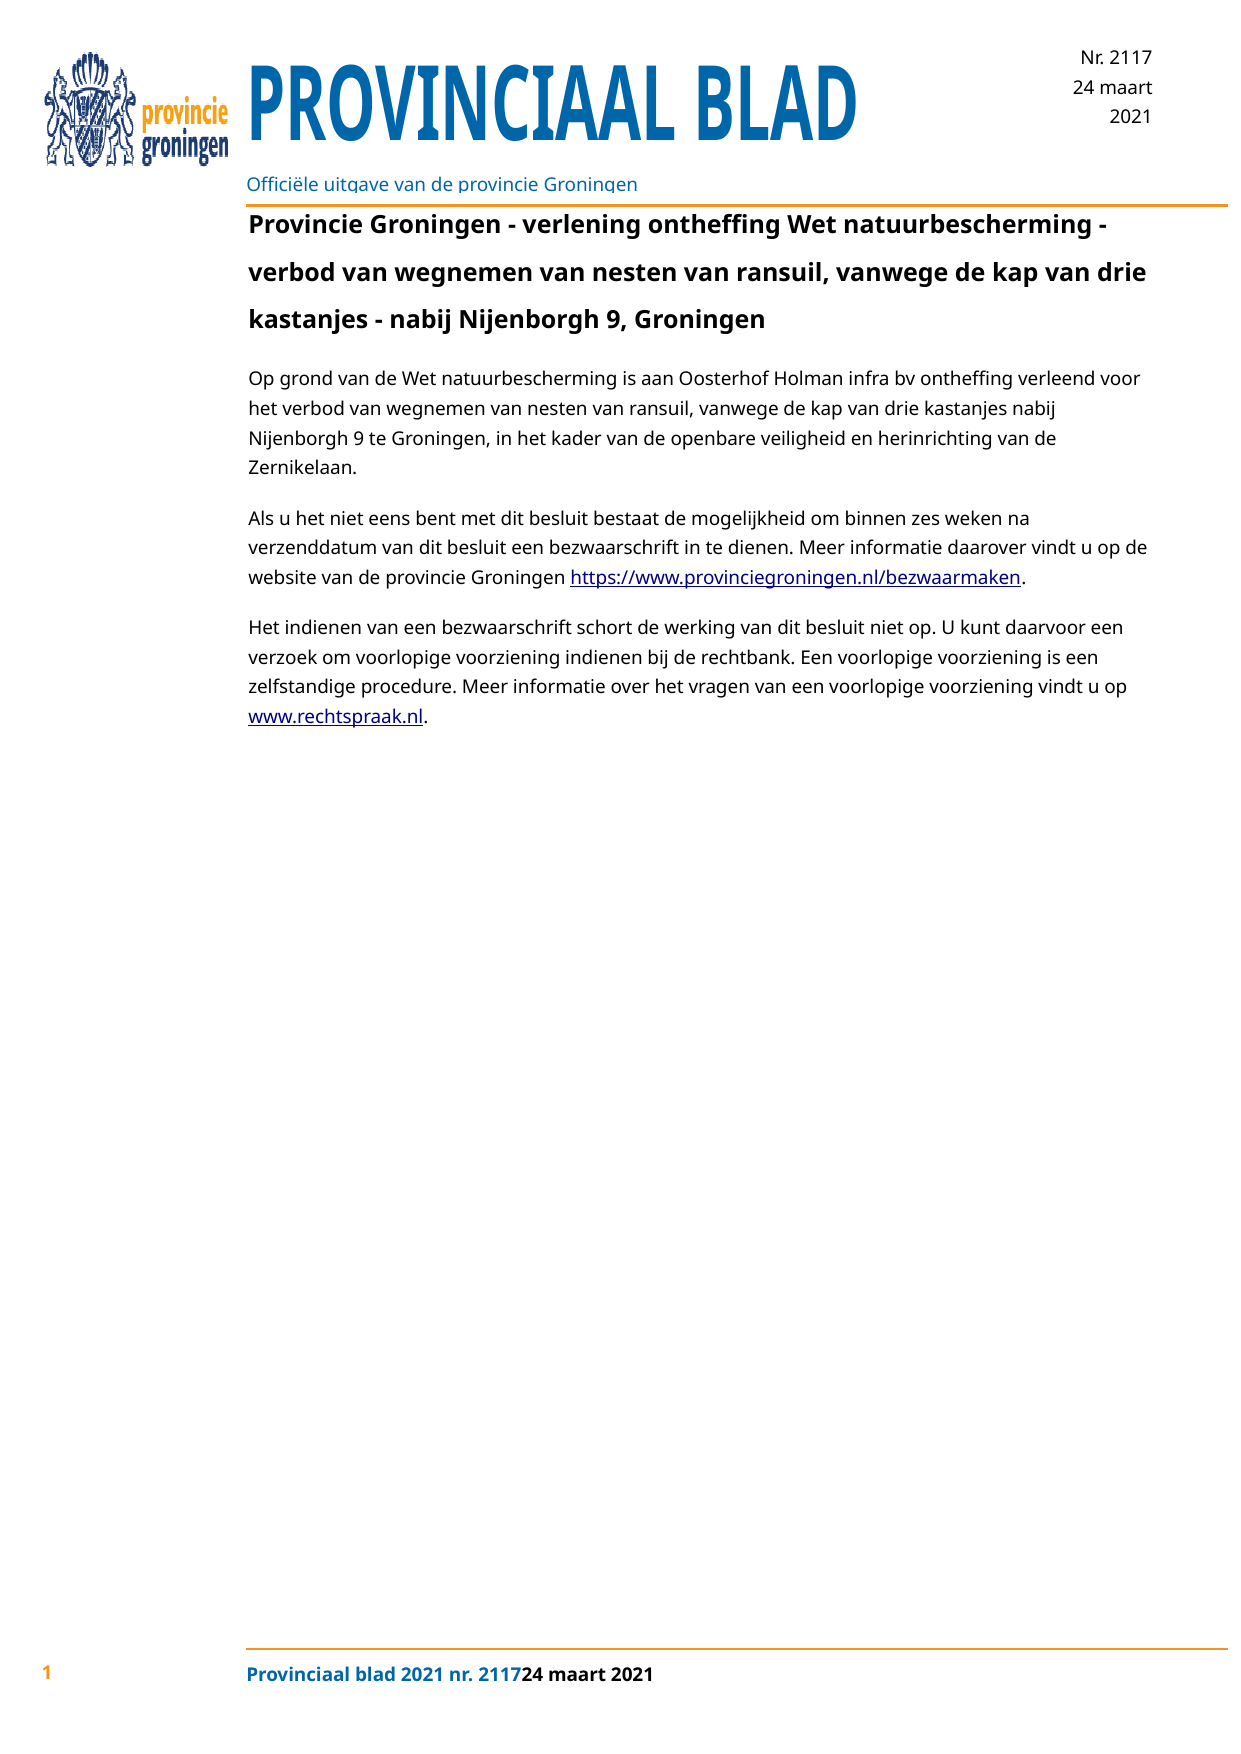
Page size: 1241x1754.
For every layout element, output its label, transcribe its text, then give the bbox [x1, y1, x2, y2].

picture [41, 47, 231, 172]
text Provincie Groningen - verlening ontheffing Wet natuurbescherming - verbod van wegnemen van nesten van ransuil, vanwege de kap van drie kastanjes - nabij Nijenborgh 9, Groningen [248, 207, 1152, 336]
text Op grond van de Wet natuurbescherming is aan Oosterhof Holman infra bv ontheffing verleend voor het verbod van wegnemen van nesten van ransuil, vanwege de kap van drie kastanjes nabij Nijenborgh 9 te Groningen, in het kader van de openbare veiligheid en herinrichting van de Zernikelaan. [248, 366, 1152, 480]
text Als u het niet eens bent met dit besluit bestaat de mogelijkheid om binnen zes weken na verzenddatum van dit besluit een bezwaarschrift in te dienen. Meer informatie daarover vindt u op de website van de provincie Groningen https://www.provinciegroningen.nl/bezwaarmaken. [248, 505, 1152, 589]
text Het indienen van een bezwaarschrift schort de werking van dit besluit niet op. U kunt daarvoor een verzoek om voorlopige voorziening indienen bij de rechtbank. Een voorlopige voorziening is een zelfstandige procedure. Meer informatie over het vragen van een voorlopige voorziening vindt u op www.rechtspraak.nl. [248, 614, 1152, 729]
